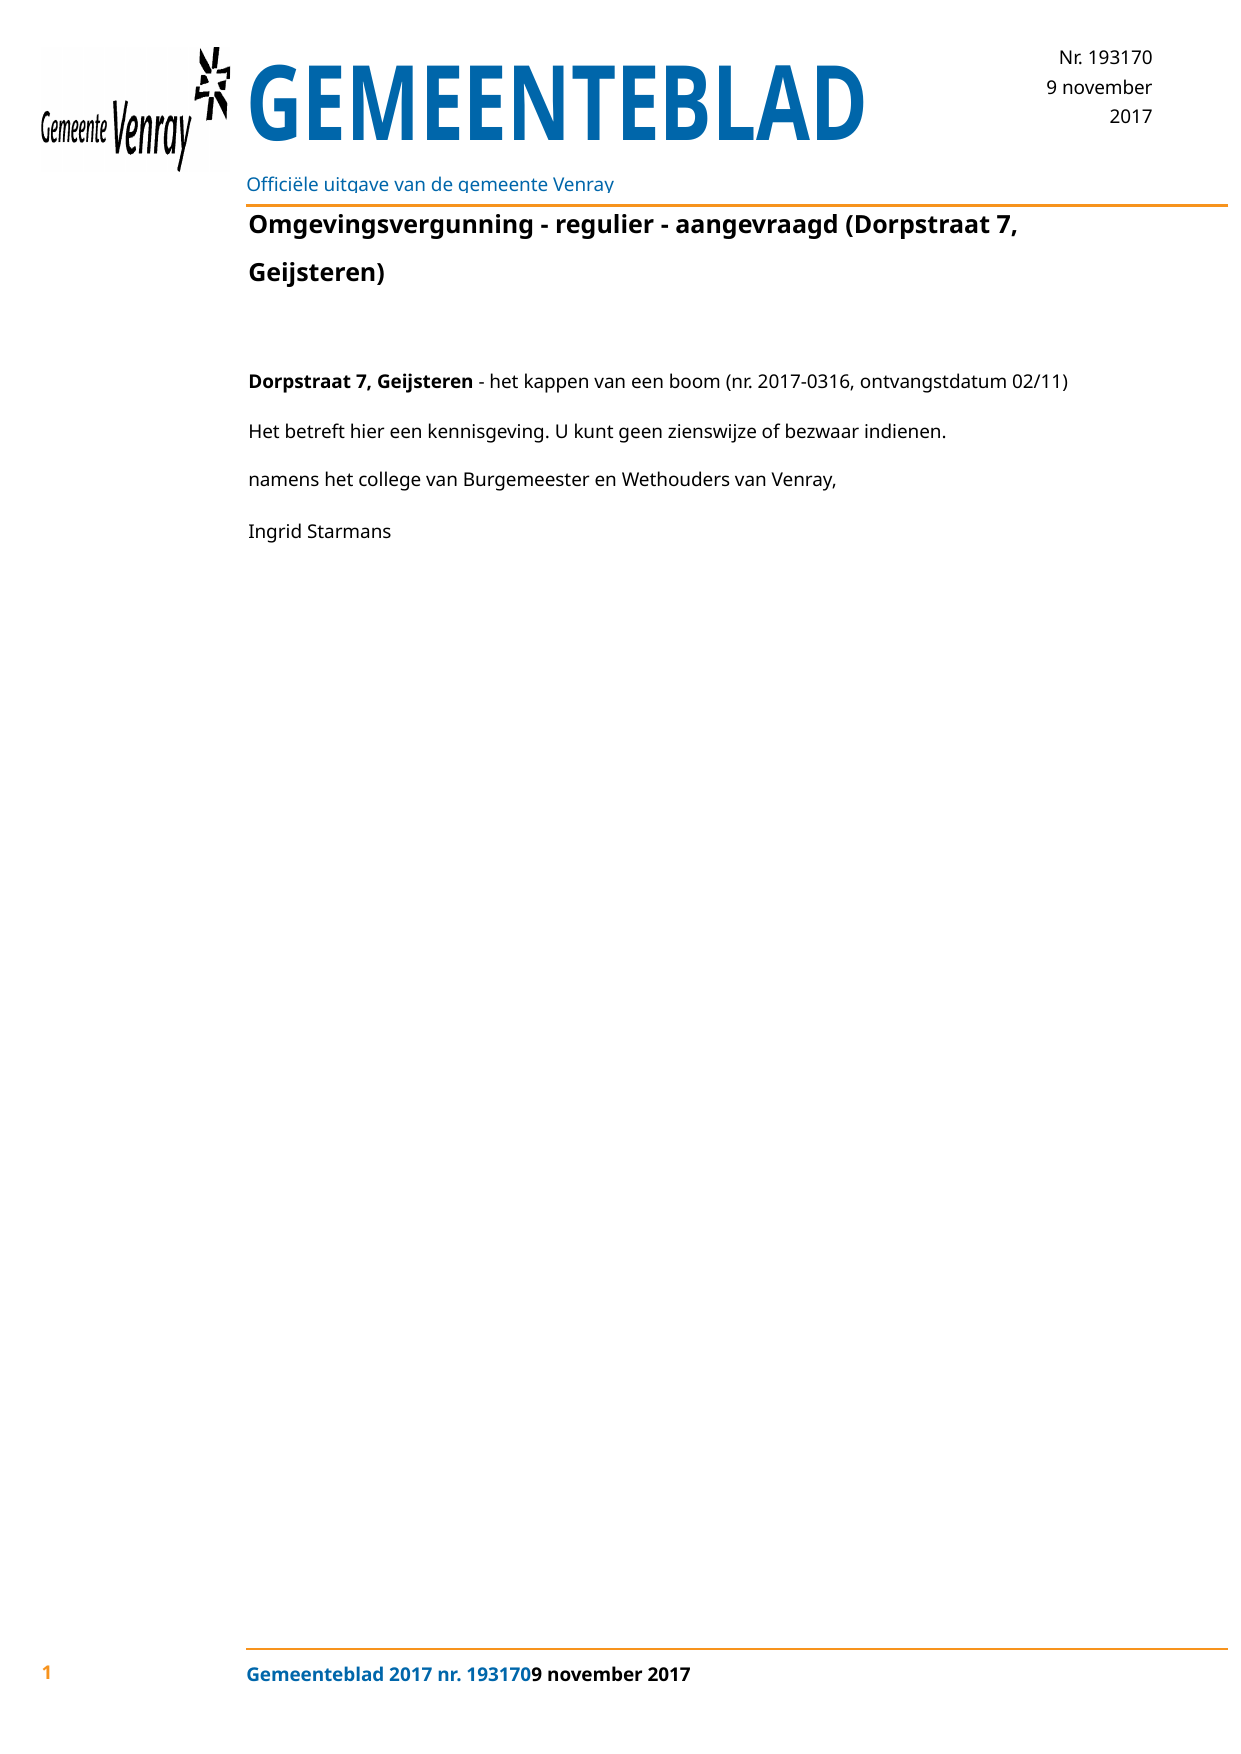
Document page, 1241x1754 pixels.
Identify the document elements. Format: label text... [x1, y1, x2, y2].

text Omgevingsvergunning - regulier - aangevraagd (Dorpstraat 7, Geijsteren) [248, 207, 1152, 288]
text Het betreft hier een kennisgeving. U kunt geen zienswijze of bezwaar indienen. [248, 419, 1152, 444]
text Ingrid Starmans [248, 518, 1152, 544]
text namens het college van Burgemeester en Wethouders van Venray, [248, 467, 1152, 492]
text Dorpstraat 7, Geijsteren - het kappen van een boom (nr. 2017-0316, ontvangstdatum 02/11) [248, 368, 1152, 394]
picture [41, 47, 231, 172]
